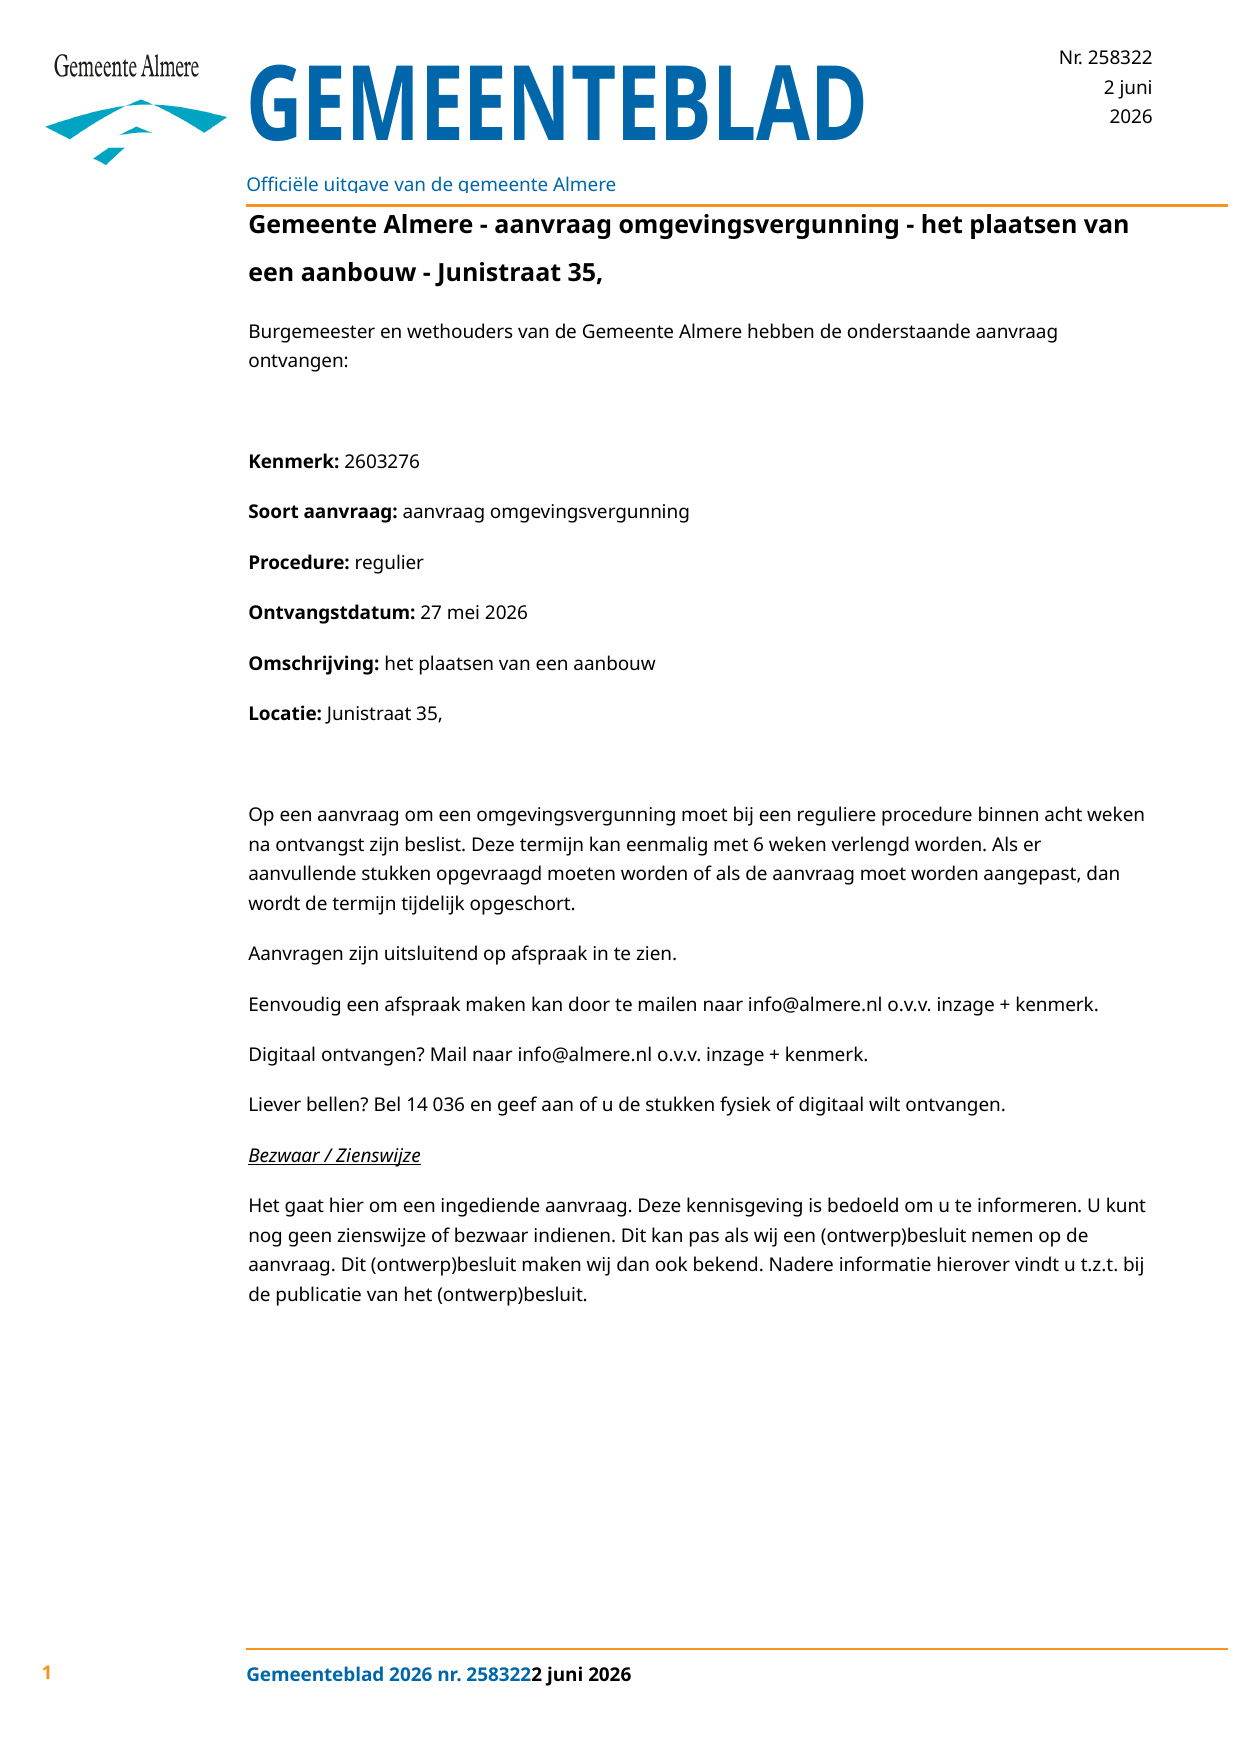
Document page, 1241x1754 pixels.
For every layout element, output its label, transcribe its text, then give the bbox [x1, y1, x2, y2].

picture [41, 47, 231, 172]
text Eenvoudig een afspraak maken kan door te mailen naar info@almere.nl o.v.v. inzage + kenmerk. [248, 991, 1152, 1017]
text Gemeente Almere - aanvraag omgevingsvergunning - het plaatsen van een aanbouw - Junistraat 35, [248, 207, 1152, 288]
text Digitaal ontvangen? Mail naar info@almere.nl o.v.v. inzage + kenmerk. [248, 1041, 1152, 1067]
text Procedure: regulier [248, 549, 1152, 575]
text Liever bellen? Bel 14 036 en geef aan of u de stukken fysiek of digitaal wilt ontvangen. [248, 1092, 1152, 1117]
text Kenmerk: 2603276 [248, 448, 1152, 474]
text Bezwaar / Zienswijze [248, 1142, 1152, 1168]
text Soort aanvraag: aanvraag omgevingsvergunning [248, 499, 1152, 524]
text Ontvangstdatum: 27 mei 2026 [248, 599, 1152, 625]
text Burgemeester en wethouders van de Gemeente Almere hebben de onderstaande aanvraag ontvangen: [248, 318, 1152, 373]
text Het gaat hier om een ingediende aanvraag. Deze kennisgeving is bedoeld om u te informeren. U kunt nog geen zienswijze of bezwaar indienen. Dit kan pas als wij een (ontwerp)besluit nemen op de aanvraag. Dit (ontwerp)besluit maken wij dan ook bekend. Nadere informatie hierover vindt u t.z.t. bij de publicatie van het (ontwerp)besluit. [248, 1192, 1152, 1307]
text Op een aanvraag om een omgevingsvergunning moet bij een reguliere procedure binnen acht weken na ontvangst zijn beslist. Deze termijn kan eenmalig met 6 weken verlengd worden. Als er aanvullende stukken opgevraagd moeten worden of als de aanvraag moet worden aangepast, dan wordt de termijn tijdelijk opgeschort. [248, 801, 1152, 916]
text Aanvragen zijn uitsluitend op afspraak in te zien. [248, 940, 1152, 966]
text Locatie: Junistraat 35, [248, 700, 1152, 726]
text Omschrijving: het plaatsen van een aanbouw [248, 650, 1152, 676]
